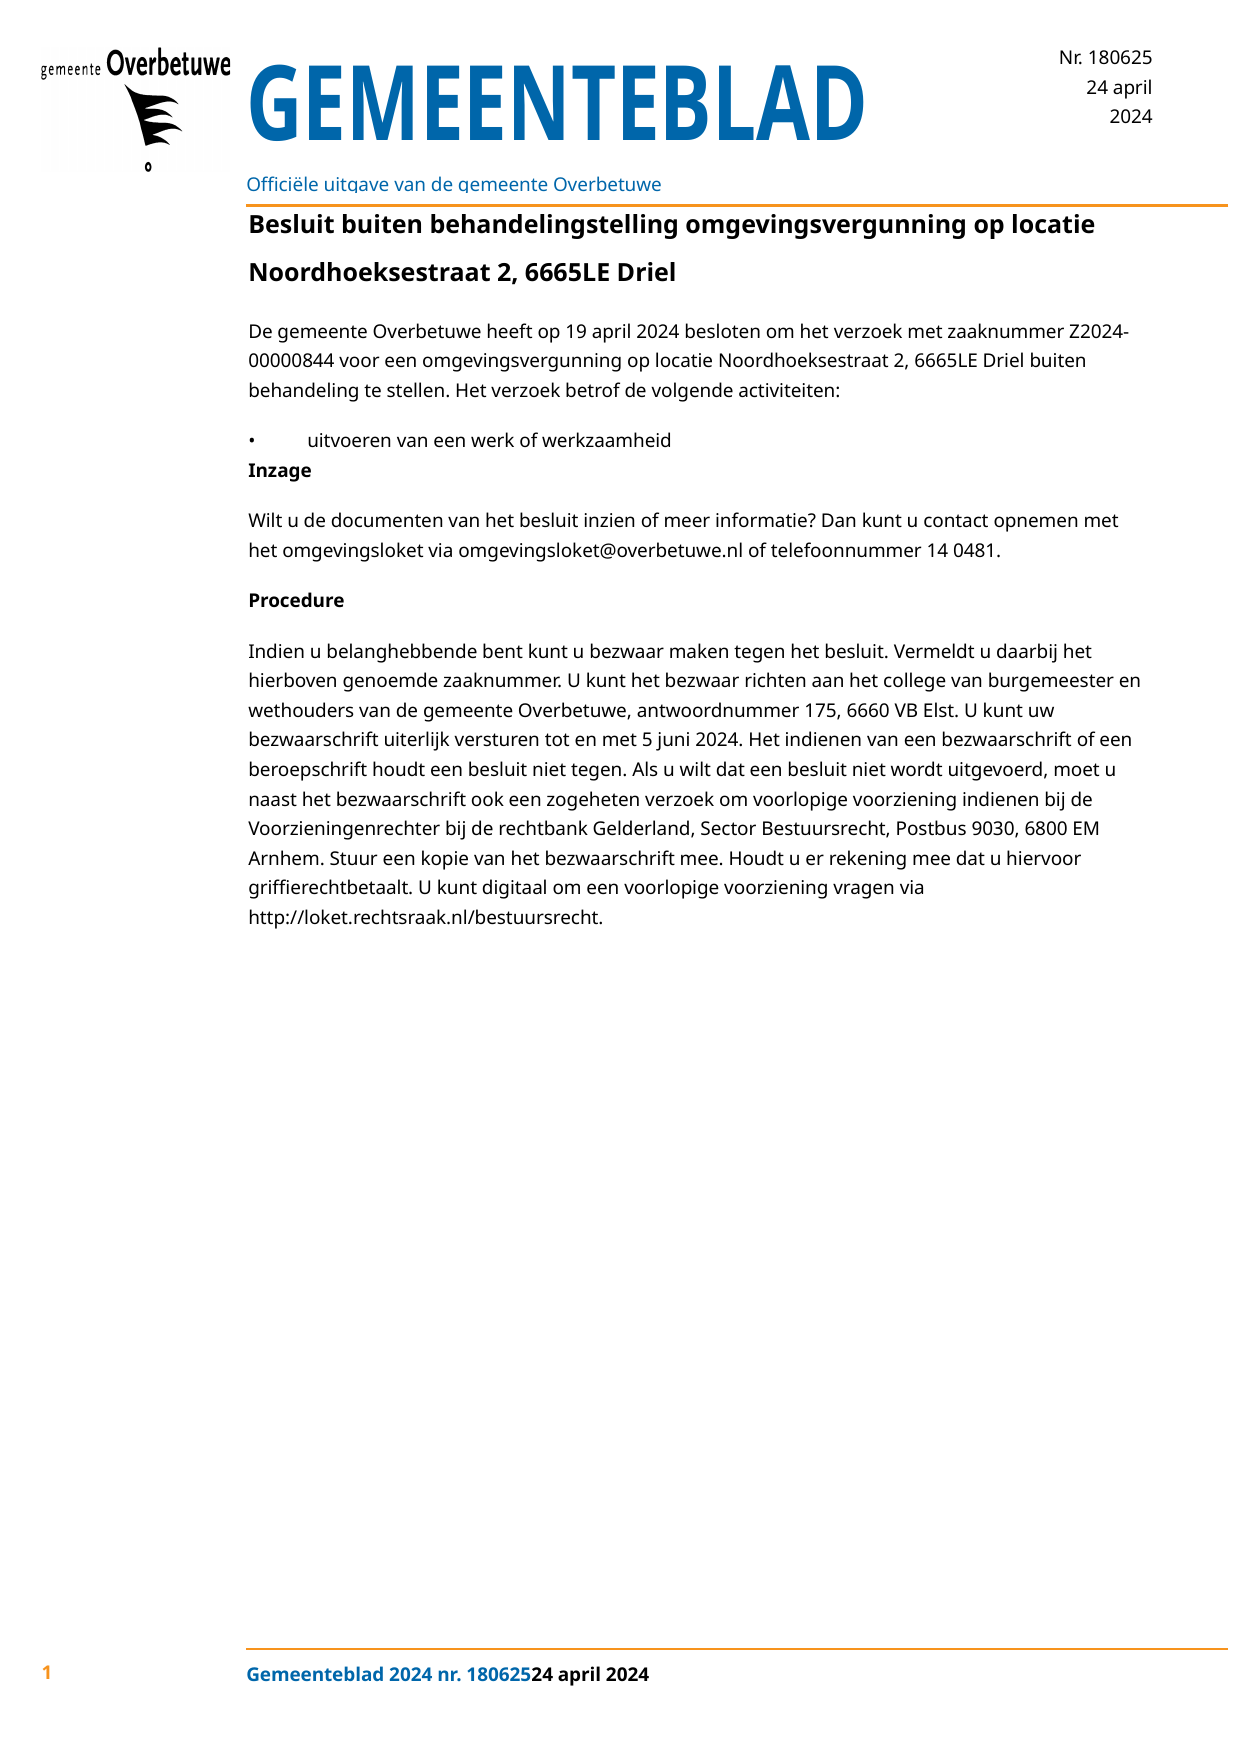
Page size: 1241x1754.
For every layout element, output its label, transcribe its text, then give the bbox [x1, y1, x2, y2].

text Indien u belanghebbende bent kunt u bezwaar maken tegen het besluit. Vermeldt u daarbij het hierboven genoemde zaaknummer. U kunt het bezwaar richten aan het college van burgemeester en wethouders van de gemeente Overbetuwe, antwoordnummer 175, 6660 VB Elst. U kunt uw bezwaarschrift uiterlijk versturen tot en met 5 juni 2024. Het indienen van een bezwaarschrift of een beroepschrift houdt een besluit niet tegen. Als u wilt dat een besluit niet wordt uitgevoerd, moet u naast het bezwaarschrift ook een zogeheten verzoek om voorlopige voorziening indienen bij de Voorzieningenrechter bij de rechtbank Gelderland, Sector Bestuursrecht, Postbus 9030, 6800 EM Arnhem. Stuur een kopie van het bezwaarschrift mee. Houdt u er rekening mee dat u hiervoor griffierechtbetaalt. U kunt digitaal om een voorlopige voorziening vragen via http://loket.rechtsraak.nl/bestuursrecht. [248, 638, 1152, 930]
picture [41, 47, 231, 172]
text Procedure [248, 587, 1152, 613]
text Wilt u de documenten van het besluit inzien of meer informatie? Dan kunt u contact opnemen met het omgevingsloket via omgevingsloket@overbetuwe.nl of telefoonnummer 14 0481. [248, 507, 1152, 563]
list uitvoeren van een werk of werkzaamheid [248, 427, 1152, 453]
text Besluit buiten behandelingstelling omgevingsvergunning op locatie Noordhoeksestraat 2, 6665LE Driel [248, 207, 1152, 288]
text De gemeente Overbetuwe heeft op 19 april 2024 besloten om het verzoek met zaaknummer Z2024-00000844 voor een omgevingsvergunning op locatie Noordhoeksestraat 2, 6665LE Driel buiten behandeling te stellen. Het verzoek betrof de volgende activiteiten: [248, 318, 1152, 403]
text Inzage [248, 457, 1152, 483]
